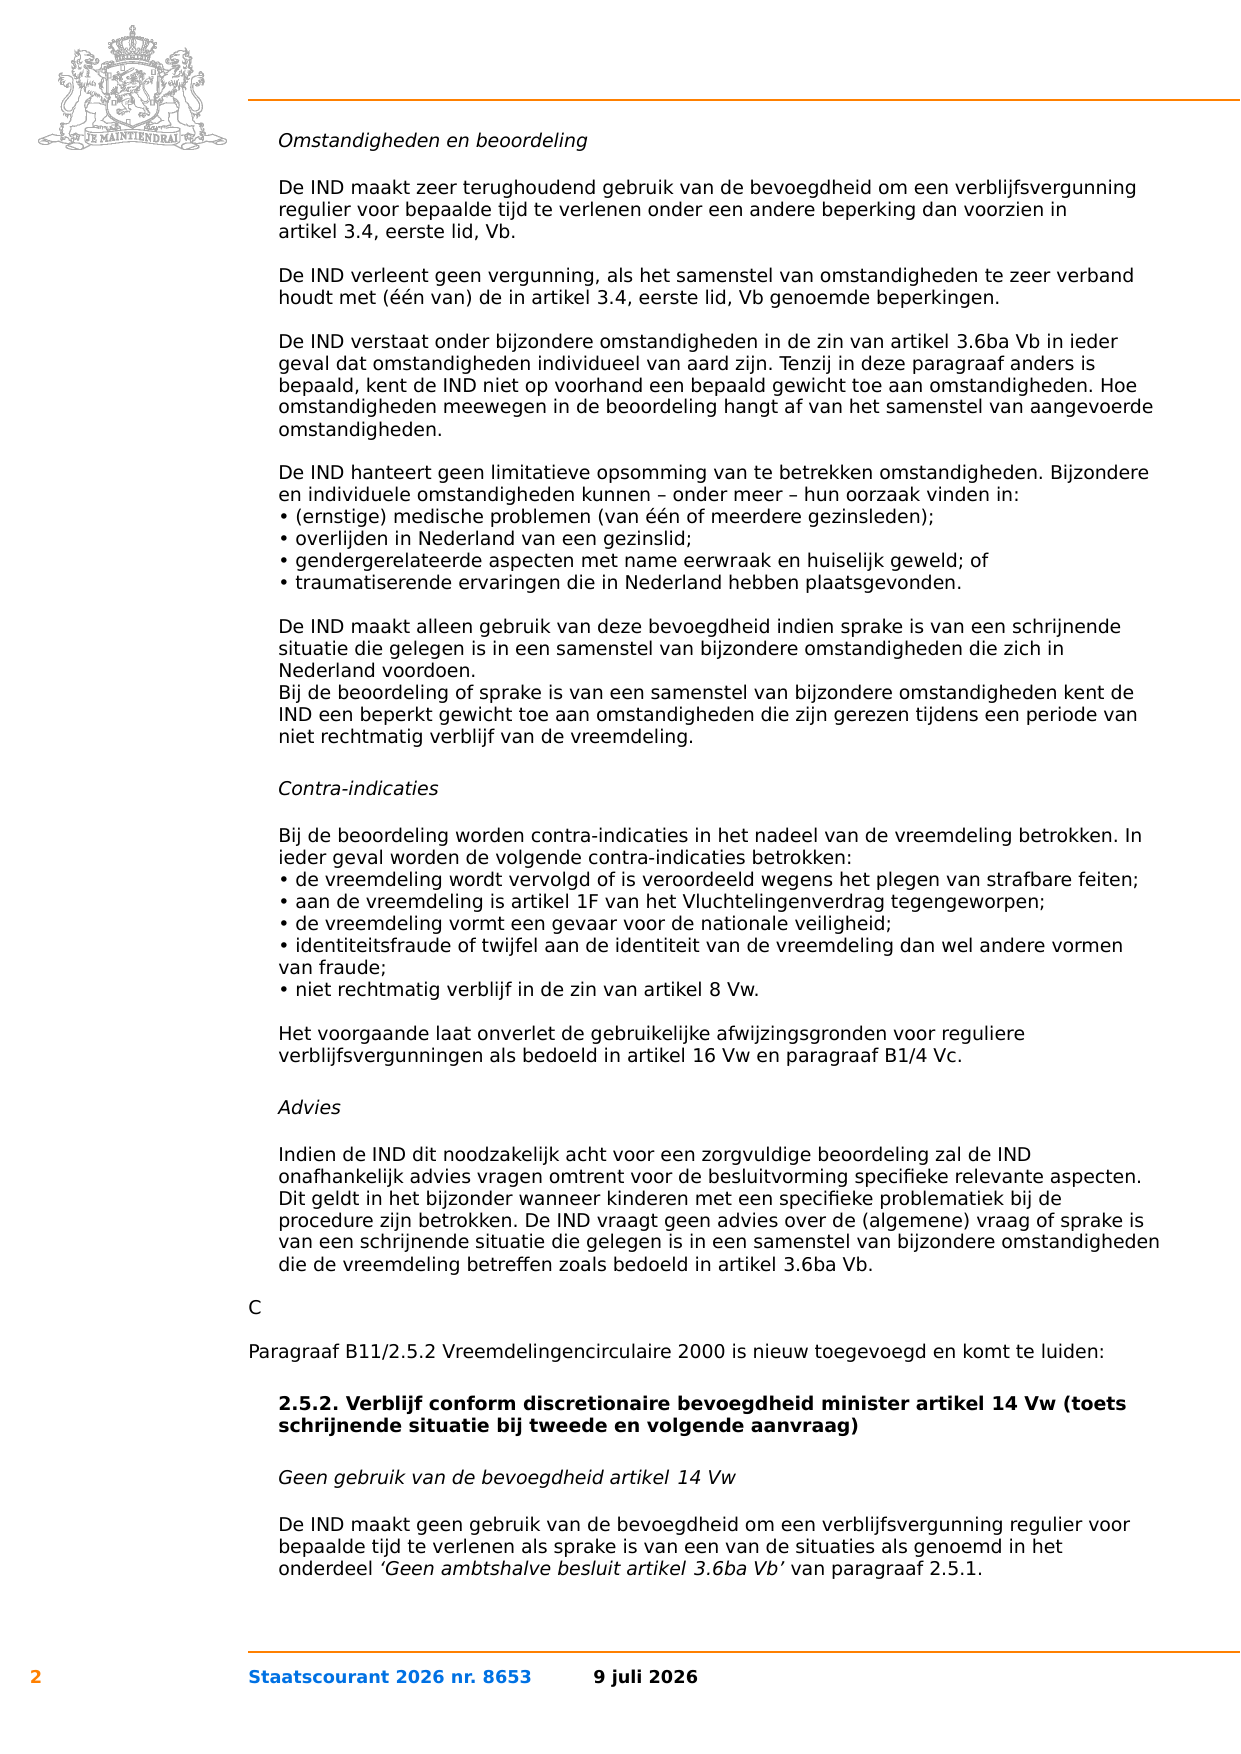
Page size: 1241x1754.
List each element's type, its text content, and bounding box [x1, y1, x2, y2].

text Bij de beoordeling of sprake is van een samenstel van bijzondere omstandigheden kent de IND een beperkt gewicht toe aan omstandigheden die zijn gerezen tijdens een periode van niet rechtmatig verblijf van de vreemdeling. [278, 682, 1163, 748]
text De IND verleent geen vergunning, als het samenstel van omstandigheden te zeer verband houdt met (één van) de in artikel 3.4, eerste lid, Vb genoemde beperkingen. [278, 265, 1163, 309]
text Het voorgaande laat onverlet de gebruikelijke afwijzingsgronden voor reguliere verblijfsvergunningen als bedoeld in artikel 16 Vw en paragraaf B1/4 Vc. [278, 1023, 1163, 1067]
text • de vreemdeling vormt een gevaar voor de nationale veiligheid; [278, 913, 1163, 935]
text Paragraaf B11/2.5.2 Vreemdelingencirculaire 2000 is nieuw toegevoegd en komt te luiden: [248, 1341, 1163, 1363]
text C [248, 1297, 1163, 1319]
subtitle 2.5.2. Verblijf conform discretionaire bevoegdheid minister artikel 14 Vw (toets schrijnende situatie bij tweede en volgende aanvraag) [278, 1393, 1163, 1437]
text • gendergerelateerde aspecten met name eerwraak en huiselijk geweld; of [278, 550, 1163, 572]
text Indien de IND dit noodzakelijk acht voor een zorgvuldige beoordeling zal de IND onafhankelijk advies vragen omtrent voor de besluitvorming specifieke relevante aspecten. Dit geldt in het bijzonder wanneer kinderen met een specifieke problematiek bij de procedure zijn betrokken. De IND vraagt geen advies over de (algemene) vraag of sprake is van een schrijnende situatie die gelegen is in een samenstel van bijzondere omstandigheden die de vreemdeling betreffen zoals bedoeld in artikel 3.6ba Vb. [278, 1143, 1163, 1275]
picture [38, 25, 227, 150]
text Bij de beoordeling worden contra-indicaties in het nadeel van de vreemdeling betrokken. In ieder geval worden de volgende contra-indicaties betrokken: [278, 825, 1163, 869]
text De IND maakt zeer terughoudend gebruik van de bevoegdheid om een verblijfsvergunning regulier voor bepaalde tijd te verlenen onder een andere beperking dan voorzien in artikel 3.4, eerste lid, Vb. [278, 177, 1163, 243]
text De IND hanteert geen limitatieve opsomming van te betrekken omstandigheden. Bijzondere en individuele omstandigheden kunnen – onder meer – hun oorzaak vinden in: [278, 462, 1163, 506]
subtitle Advies [278, 1097, 1163, 1118]
text • identiteitsfraude of twijfel aan de identiteit van de vreemdeling dan wel andere vormen van fraude; [278, 935, 1163, 979]
subtitle Geen gebruik van de bevoegdheid artikel 14 Vw [278, 1467, 1163, 1489]
text De IND verstaat onder bijzondere omstandigheden in de zin van artikel 3.6ba Vb in ieder geval dat omstandigheden individueel van aard zijn. Tenzij in deze paragraaf anders is bepaald, kent de IND niet op voorhand een bepaald gewicht toe aan omstandigheden. Hoe omstandigheden meewegen in de beoordeling hangt af van het samenstel van aangevoerde omstandigheden. [278, 331, 1163, 440]
text • overlijden in Nederland van een gezinslid; [278, 528, 1163, 550]
text • (ernstige) medische problemen (van één of meerdere gezinsleden); [278, 506, 1163, 528]
text • de vreemdeling wordt vervolgd of is veroordeeld wegens het plegen van strafbare feiten; [278, 869, 1163, 891]
subtitle Omstandigheden en beoordeling [278, 130, 1163, 152]
text • niet rechtmatig verblijf in de zin van artikel 8 Vw. [278, 979, 1163, 1001]
text De IND maakt alleen gebruik van deze bevoegdheid indien sprake is van een schrijnende situatie die gelegen is in een samenstel van bijzondere omstandigheden die zich in Nederland voordoen. [278, 616, 1163, 682]
text De IND maakt geen gebruik van de bevoegdheid om een verblijfsvergunning regulier voor bepaalde tijd te verlenen als sprake is van een van de situaties als genoemd in het onderdeel ‘Geen ambtshalve besluit artikel 3.6ba Vb’ van paragraaf 2.5.1. [278, 1514, 1163, 1580]
subtitle Contra-indicaties [278, 778, 1163, 800]
text • aan de vreemdeling is artikel 1F van het Vluchtelingenverdrag tegengeworpen; [278, 891, 1163, 913]
text • traumatiserende ervaringen die in Nederland hebben plaatsgevonden. [278, 572, 1163, 594]
